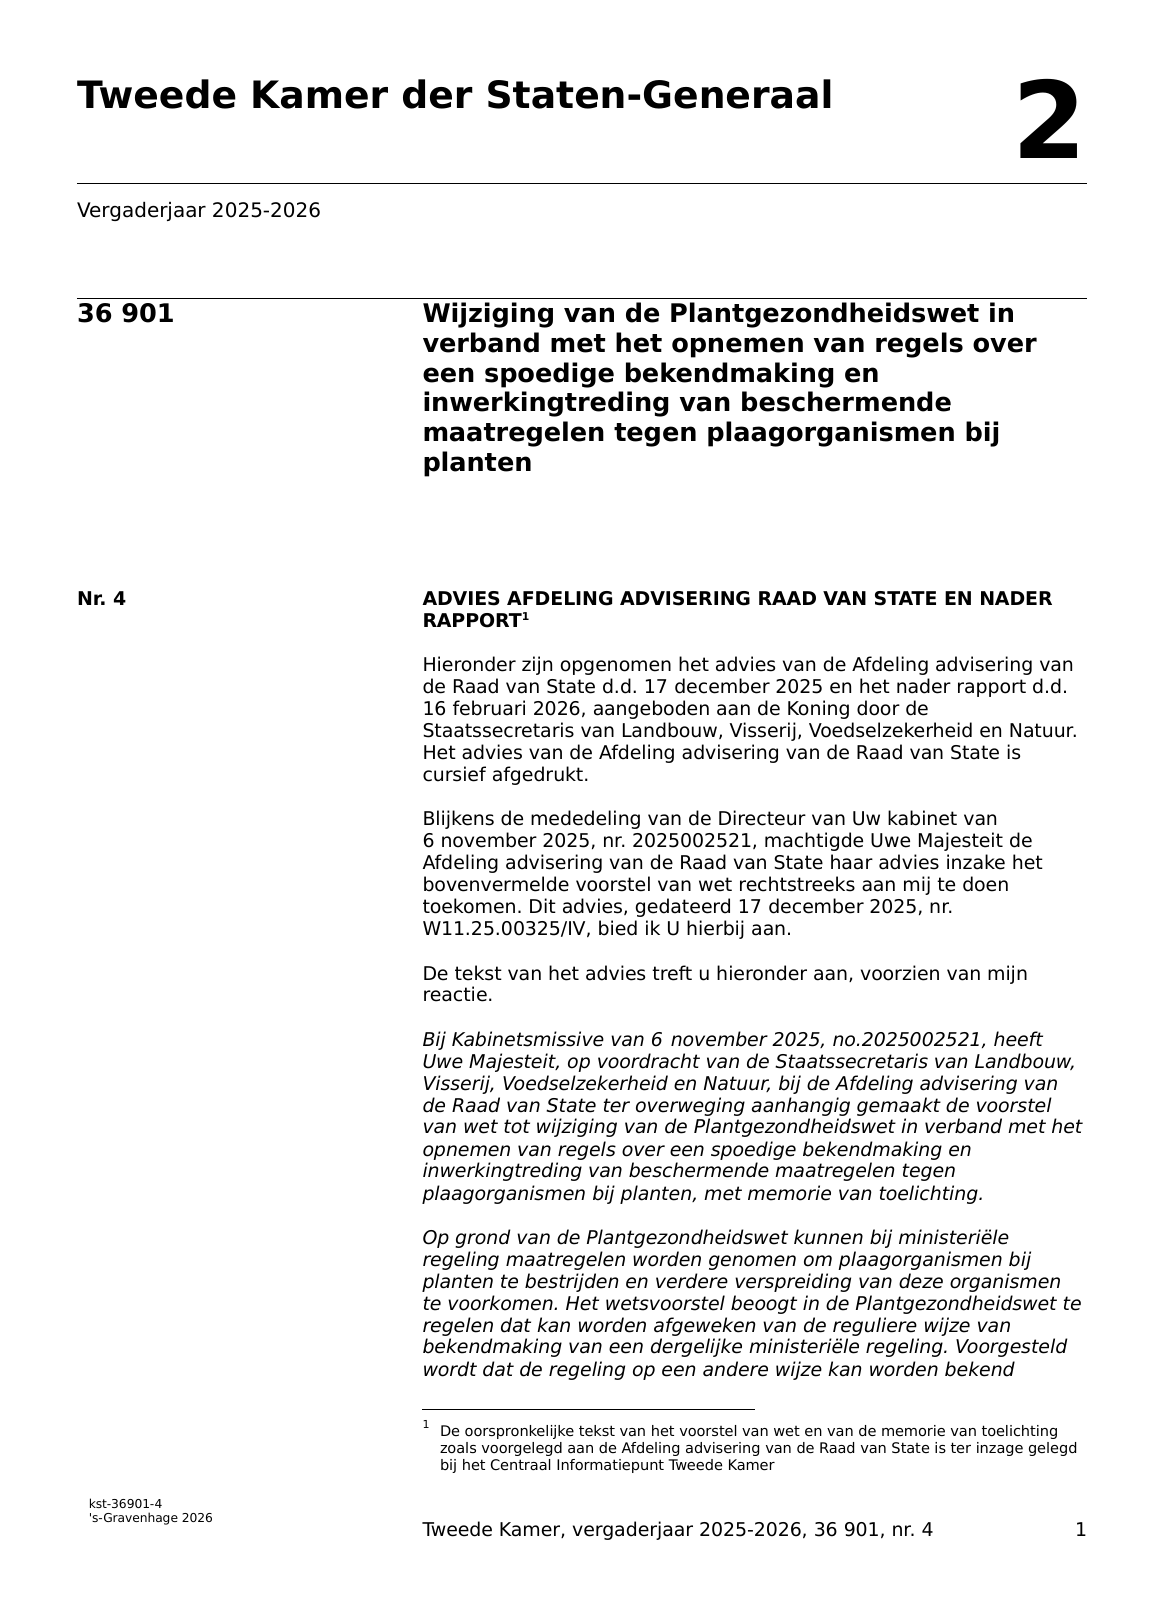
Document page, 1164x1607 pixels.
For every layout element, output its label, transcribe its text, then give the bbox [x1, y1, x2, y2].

text Blijkens de mededeling van de Directeur van Uw kabinet van 6 november 2025, nr. 2025002521, machtigde Uwe Majesteit de Afdeling advisering van de Raad van State haar advies inzake het bovenvermelde voorstel van wet rechtstreeks aan mij te doen toekomen. Dit advies, gedateerd 17 december 2025, nr. W11.25.00325/IV, bied ik U hierbij aan. [422, 808, 1087, 940]
text De tekst van het advies treft u hieronder aan, voorzien van mijn reactie. [422, 962, 1087, 1006]
subtitle 36 901 Wijziging van de Plantgezondheidswet in verband met het opnemen van regels over een spoedige bekendmaking en inwerkingtreding van beschermende maatregelen tegen plaagorganismen bij planten [77, 299, 1087, 477]
subtitle Nr. 4 ADVIES AFDELING ADVISERING RAAD VAN STATE EN NADER RAPPORT [77, 588, 1087, 632]
text Bij Kabinetsmissive van 6 november 2025, no.2025002521, heeft Uwe Majesteit, op voordracht van de Staatssecretaris van Landbouw, Visserij, Voedselzekerheid en Natuur, bij de Afdeling advisering van de Raad van State ter overweging aanhangig gemaakt de voorstel van wet tot wijziging van de Plantgezondheidswet in verband met het opnemen van regels over een spoedige bekendmaking en inwerkingtreding van beschermende maatregelen tegen plaagorganismen bij planten, met memorie van toelichting. [422, 1028, 1087, 1204]
table_header 2 [886, 59, 1087, 183]
text kst-36901-4 [88, 1497, 323, 1511]
text Op grond van de Plantgezondheidswet kunnen bij ministeriële regeling maatregelen worden genomen om plaagorganismen bij planten te bestrijden en verdere verspreiding van deze organismen te voorkomen. Het wetsvoorstel beoogt in de Plantgezondheidswet te regelen dat kan worden afgeweken van de reguliere wijze van bekendmaking van een dergelijke ministeriële regeling. Voorgesteld wordt dat de regeling op een andere wijze kan worden bekend [422, 1227, 1087, 1380]
table_header Tweede Kamer der Staten-Generaal [77, 59, 886, 183]
text De oorspronkelijke tekst van het voorstel van wet en van de memorie van toelichting zoals voorgelegd aan de Afdeling advisering van de Raad van State is ter inzage gelegd bij het Centraal Informatiepunt Tweede Kamer [422, 1418, 1087, 1474]
text 's-Gravenhage 2026 [88, 1511, 323, 1525]
table_cell Vergaderjaar 2025-2026 [77, 184, 1087, 298]
text Hieronder zijn opgenomen het advies van de Afdeling advisering van de Raad van State d.d. 17 december 2025 en het nader rapport d.d. 16 februari 2026, aangeboden aan de Koning door de Staatssecretaris van Landbouw, Visserij, Voedselzekerheid en Natuur. Het advies van de Afdeling advisering van de Raad van State is cursief afgedrukt. [422, 654, 1087, 786]
